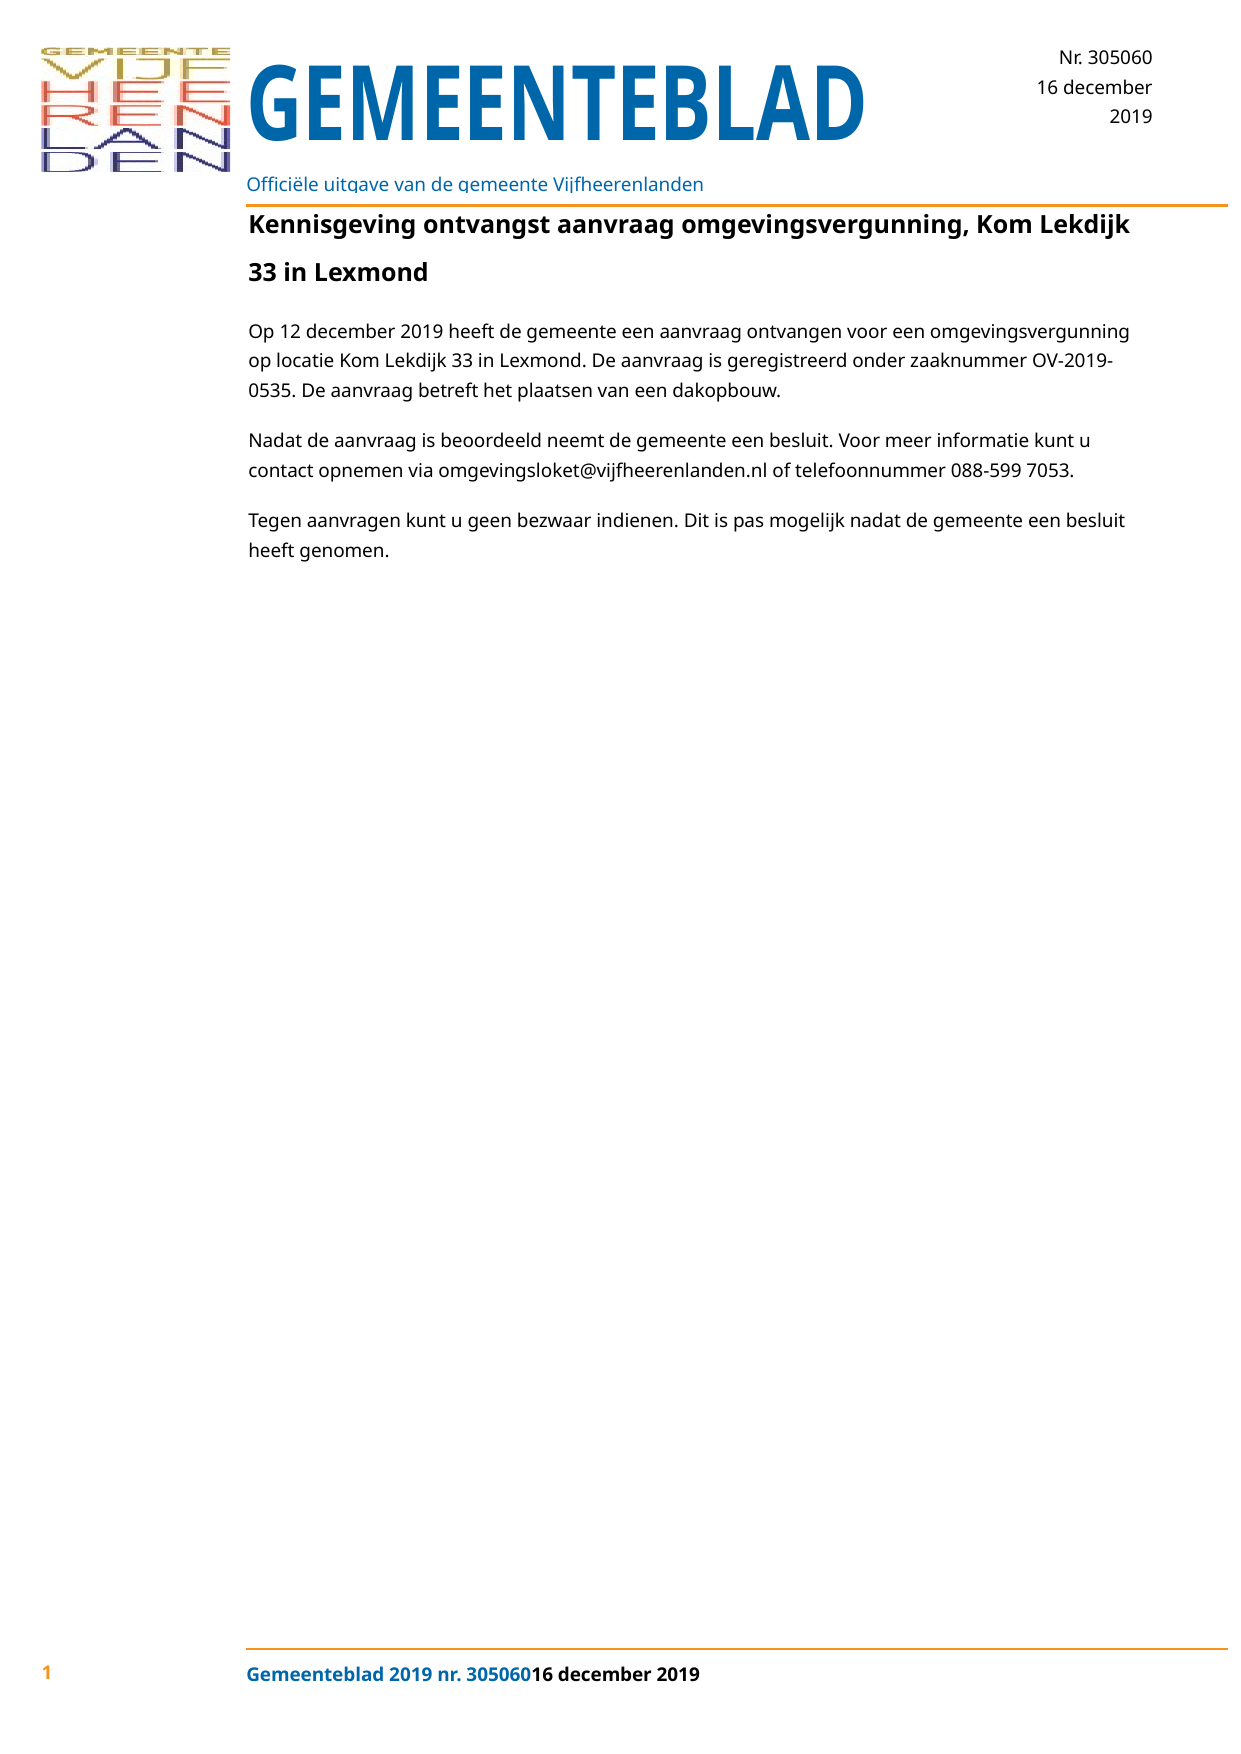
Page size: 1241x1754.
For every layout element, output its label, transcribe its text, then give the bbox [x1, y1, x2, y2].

text Tegen aanvragen kunt u geen bezwaar indienen. Dit is pas mogelijk nadat de gemeente een besluit heeft genomen. [248, 507, 1152, 563]
text Kennisgeving ontvangst aanvraag omgevingsvergunning, Kom Lekdijk 33 in Lexmond [248, 207, 1152, 288]
text Nadat de aanvraag is beoordeeld neemt de gemeente een besluit. Voor meer informatie kunt u contact opnemen via omgevingsloket@vijfheerenlanden.nl of telefoonnummer 088-599 7053. [248, 427, 1152, 483]
picture [41, 47, 231, 172]
text Op 12 december 2019 heeft de gemeente een aanvraag ontvangen voor een omgevingsvergunning op locatie Kom Lekdijk 33 in Lexmond. De aanvraag is geregistreerd onder zaaknummer OV-2019-0535. De aanvraag betreft het plaatsen van een dakopbouw. [248, 318, 1152, 403]
